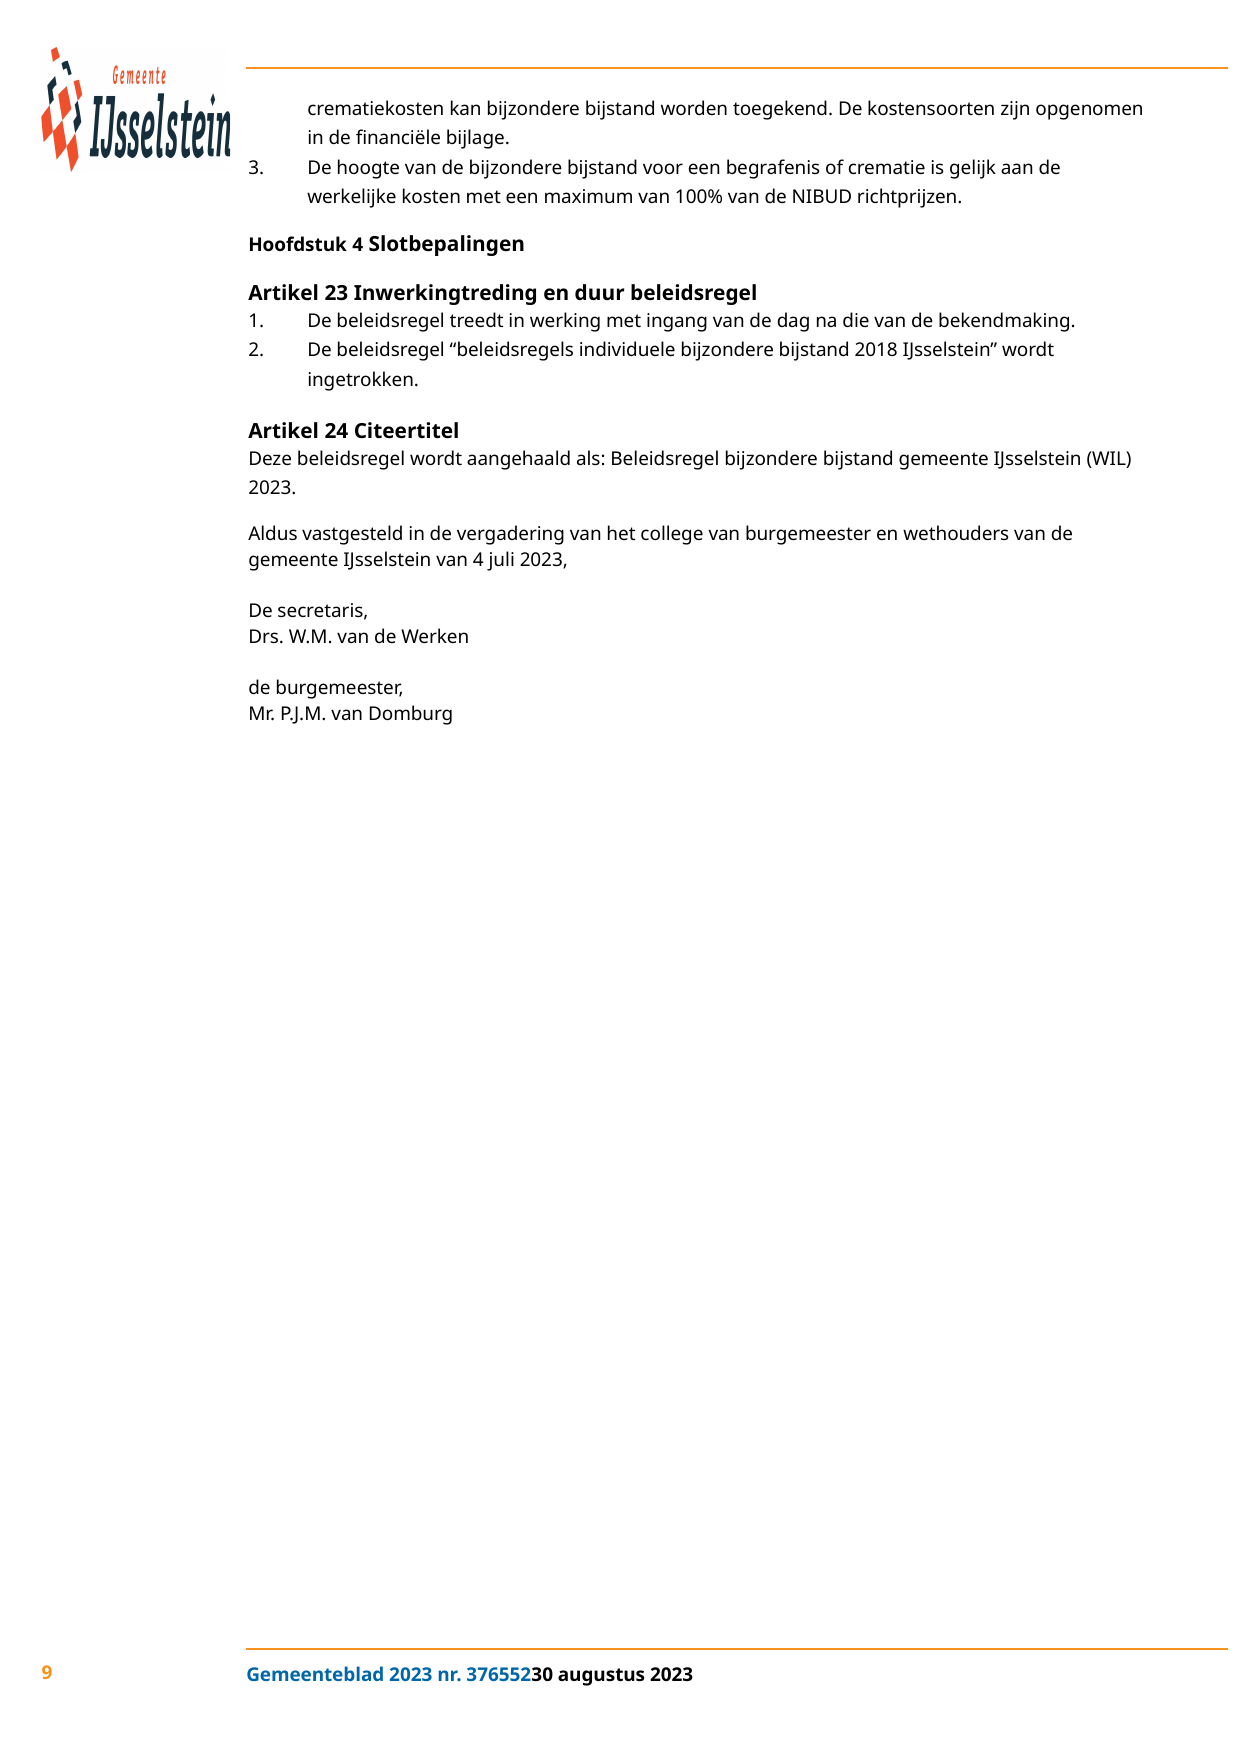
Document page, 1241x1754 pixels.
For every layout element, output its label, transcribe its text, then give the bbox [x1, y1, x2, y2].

picture [41, 47, 231, 172]
list crematiekosten kan bijzondere bijstand worden toegekend. De kostensoorten zijn opgenomen in de financiële bijlage. [248, 95, 1152, 150]
text Deze beleidsregel wordt aangehaald als: Beleidsregel bijzondere bijstand gemeente IJsselstein (WIL) 2023. [248, 445, 1152, 500]
text de burgemeester, [248, 674, 1152, 700]
list De beleidsregel “beleidsregels individuele bijzondere bijstand 2018 IJsselstein” wordt ingetrokken. [248, 336, 1152, 392]
text Aldus vastgesteld in de vergadering van het college van burgemeester en wethouders van de gemeente IJsselstein van 4 juli 2023, [248, 520, 1152, 572]
text Drs. W.M. van de Werken [248, 623, 1152, 649]
list De hoogte van de bijzondere bijstand voor een begrafenis of crematie is gelijk aan de werkelijke kosten met een maximum van 100% van de NIBUD richtprijzen. [248, 154, 1152, 209]
text De secretaris, [248, 597, 1152, 623]
list De beleidsregel treedt in werking met ingang van de dag na die van de bekendmaking. [248, 307, 1152, 333]
text Artikel 23 Inwerkingtreding en duur beleidsregel [248, 278, 1152, 307]
text Hoofdstuk 4 Slotbepalingen [248, 229, 1152, 258]
text Mr. P.J.M. van Domburg [248, 700, 1152, 726]
text Artikel 24 Citeertitel [248, 416, 1152, 445]
